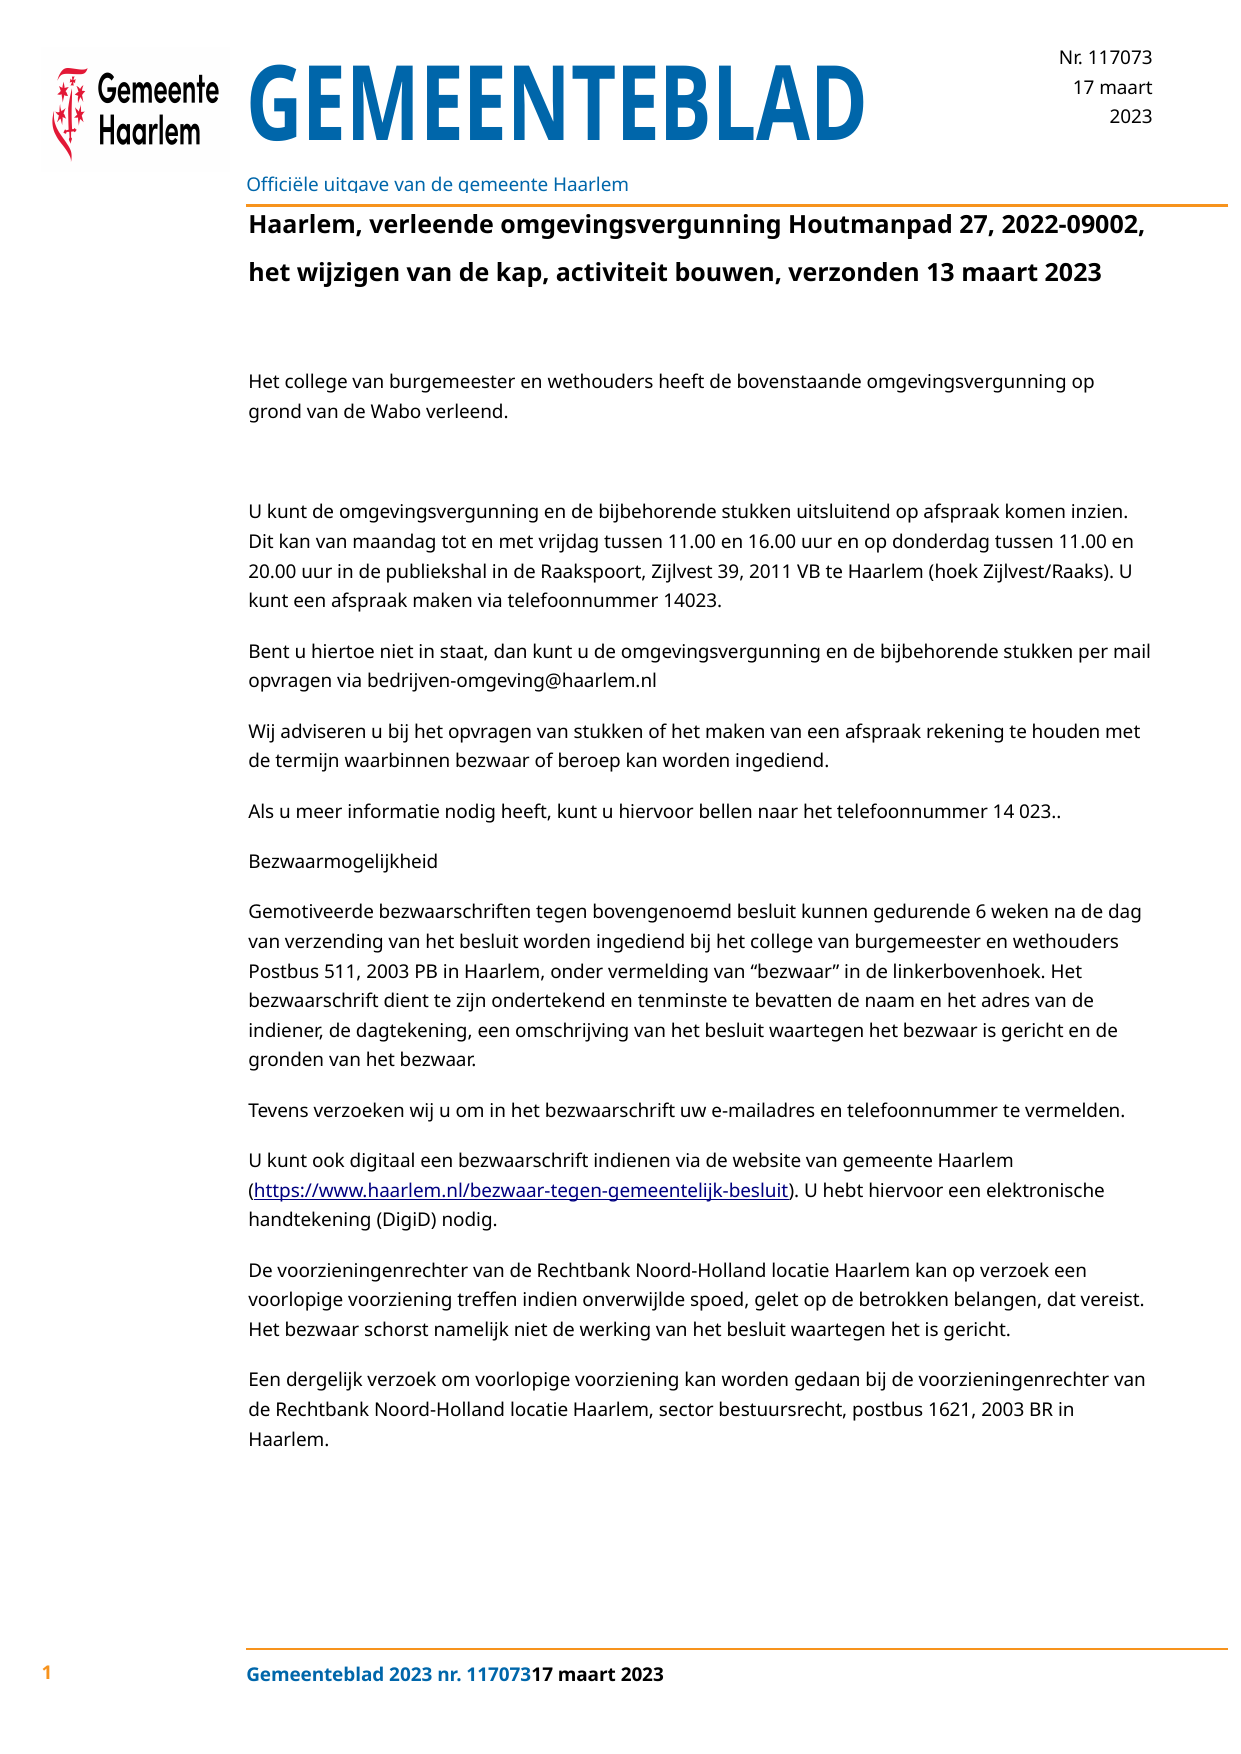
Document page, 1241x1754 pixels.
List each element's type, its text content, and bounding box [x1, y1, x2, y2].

text Wij adviseren u bij het opvragen van stukken of het maken van een afspraak rekening te houden met de termijn waarbinnen bezwaar of beroep kan worden ingediend. [248, 718, 1152, 773]
text Haarlem, verleende omgevingsvergunning Houtmanpad 27, 2022-09002, het wijzigen van de kap, activiteit bouwen, verzonden 13 maart 2023 [248, 207, 1152, 288]
text Bezwaarmogelijkheid [248, 848, 1152, 874]
text Het college van burgemeester en wethouders heeft de bovenstaande omgevingsvergunning op grond van de Wabo verleend. [248, 368, 1152, 424]
text De voorzieningenrechter van de Rechtbank Noord-Holland locatie Haarlem kan op verzoek een voorlopige voorziening treffen indien onverwijlde spoed, gelet op de betrokken belangen, dat vereist. Het bezwaar schorst namelijk niet de werking van het besluit waartegen het is gericht. [248, 1257, 1152, 1342]
text Als u meer informatie nodig heeft, kunt u hiervoor bellen naar het telefoonnummer 14 023.. [248, 798, 1152, 824]
text U kunt ook digitaal een bezwaarschrift indienen via de website van gemeente Haarlem (https://www.haarlem.nl/bezwaar-tegen-gemeentelijk-besluit). U hebt hiervoor een elektronische handtekening (DigiD) nodig. [248, 1147, 1152, 1232]
text Tevens verzoeken wij u om in het bezwaarschrift uw e-mailadres en telefoonnummer te vermelden. [248, 1097, 1152, 1123]
picture [41, 47, 231, 172]
text U kunt de omgevingsvergunning en de bijbehorende stukken uitsluitend op afspraak komen inzien. Dit kan van maandag tot en met vrijdag tussen 11.00 en 16.00 uur en op donderdag tussen 11.00 en 20.00 uur in de publiekshal in de Raakspoort, Zijlvest 39, 2011 VB te Haarlem (hoek Zijlvest/Raaks). U kunt een afspraak maken via telefoonnummer 14023. [248, 499, 1152, 613]
text Bent u hiertoe niet in staat, dan kunt u de omgevingsvergunning en de bijbehorende stukken per mail opvragen via bedrijven-omgeving@haarlem.nl [248, 638, 1152, 693]
text Gemotiveerde bezwaarschriften tegen bovengenoemd besluit kunnen gedurende 6 weken na de dag van verzending van het besluit worden ingediend bij het college van burgemeester en wethouders Postbus 511, 2003 PB in Haarlem, onder vermelding van “bezwaar” in de linkerbovenhoek. Het bezwaarschrift dient te zijn ondertekend en tenminste te bevatten de naam en het adres van de indiener, de dagtekening, een omschrijving van het besluit waartegen het bezwaar is gericht en de gronden van het bezwaar. [248, 899, 1152, 1072]
text Een dergelijk verzoek om voorlopige voorziening kan worden gedaan bij de voorzieningenrechter van de Rechtbank Noord-Holland locatie Haarlem, sector bestuursrecht, postbus 1621, 2003 BR in Haarlem. [248, 1367, 1152, 1452]
